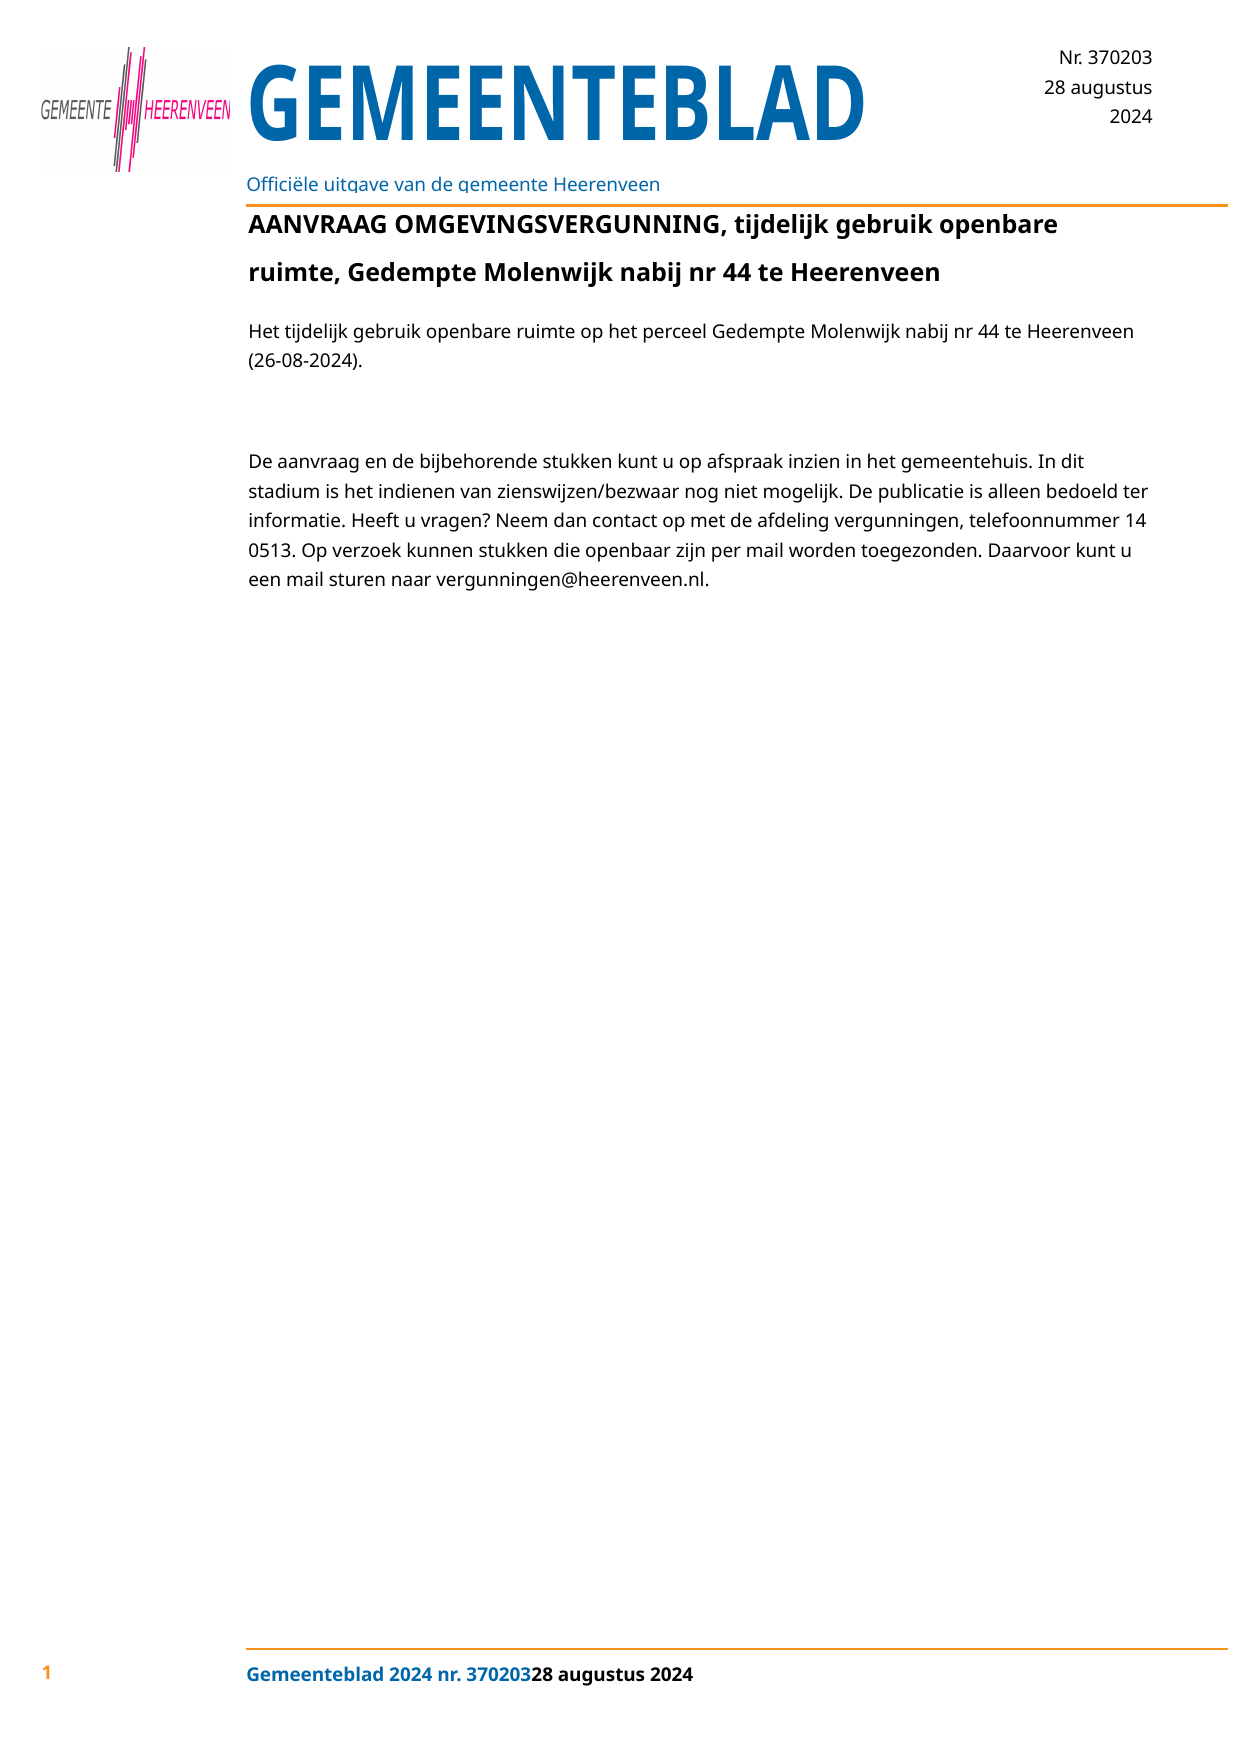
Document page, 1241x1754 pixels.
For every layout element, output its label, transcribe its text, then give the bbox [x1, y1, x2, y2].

picture [41, 47, 231, 172]
text De aanvraag en de bijbehorende stukken kunt u op afspraak inzien in het gemeentehuis. In dit stadium is het indienen van zienswijzen/bezwaar nog niet mogelijk. De publicatie is alleen bedoeld ter informatie. Heeft u vragen? Neem dan contact op met de afdeling vergunningen, telefoonnummer 14 0513. Op verzoek kunnen stukken die openbaar zijn per mail worden toegezonden. Daarvoor kunt u een mail sturen naar vergunningen@heerenveen.nl. [248, 448, 1152, 592]
text AANVRAAG OMGEVINGSVERGUNNING, tijdelijk gebruik openbare ruimte, Gedempte Molenwijk nabij nr 44 te Heerenveen [248, 207, 1152, 288]
text Het tijdelijk gebruik openbare ruimte op het perceel Gedempte Molenwijk nabij nr 44 te Heerenveen (26-08-2024). [248, 318, 1152, 373]
